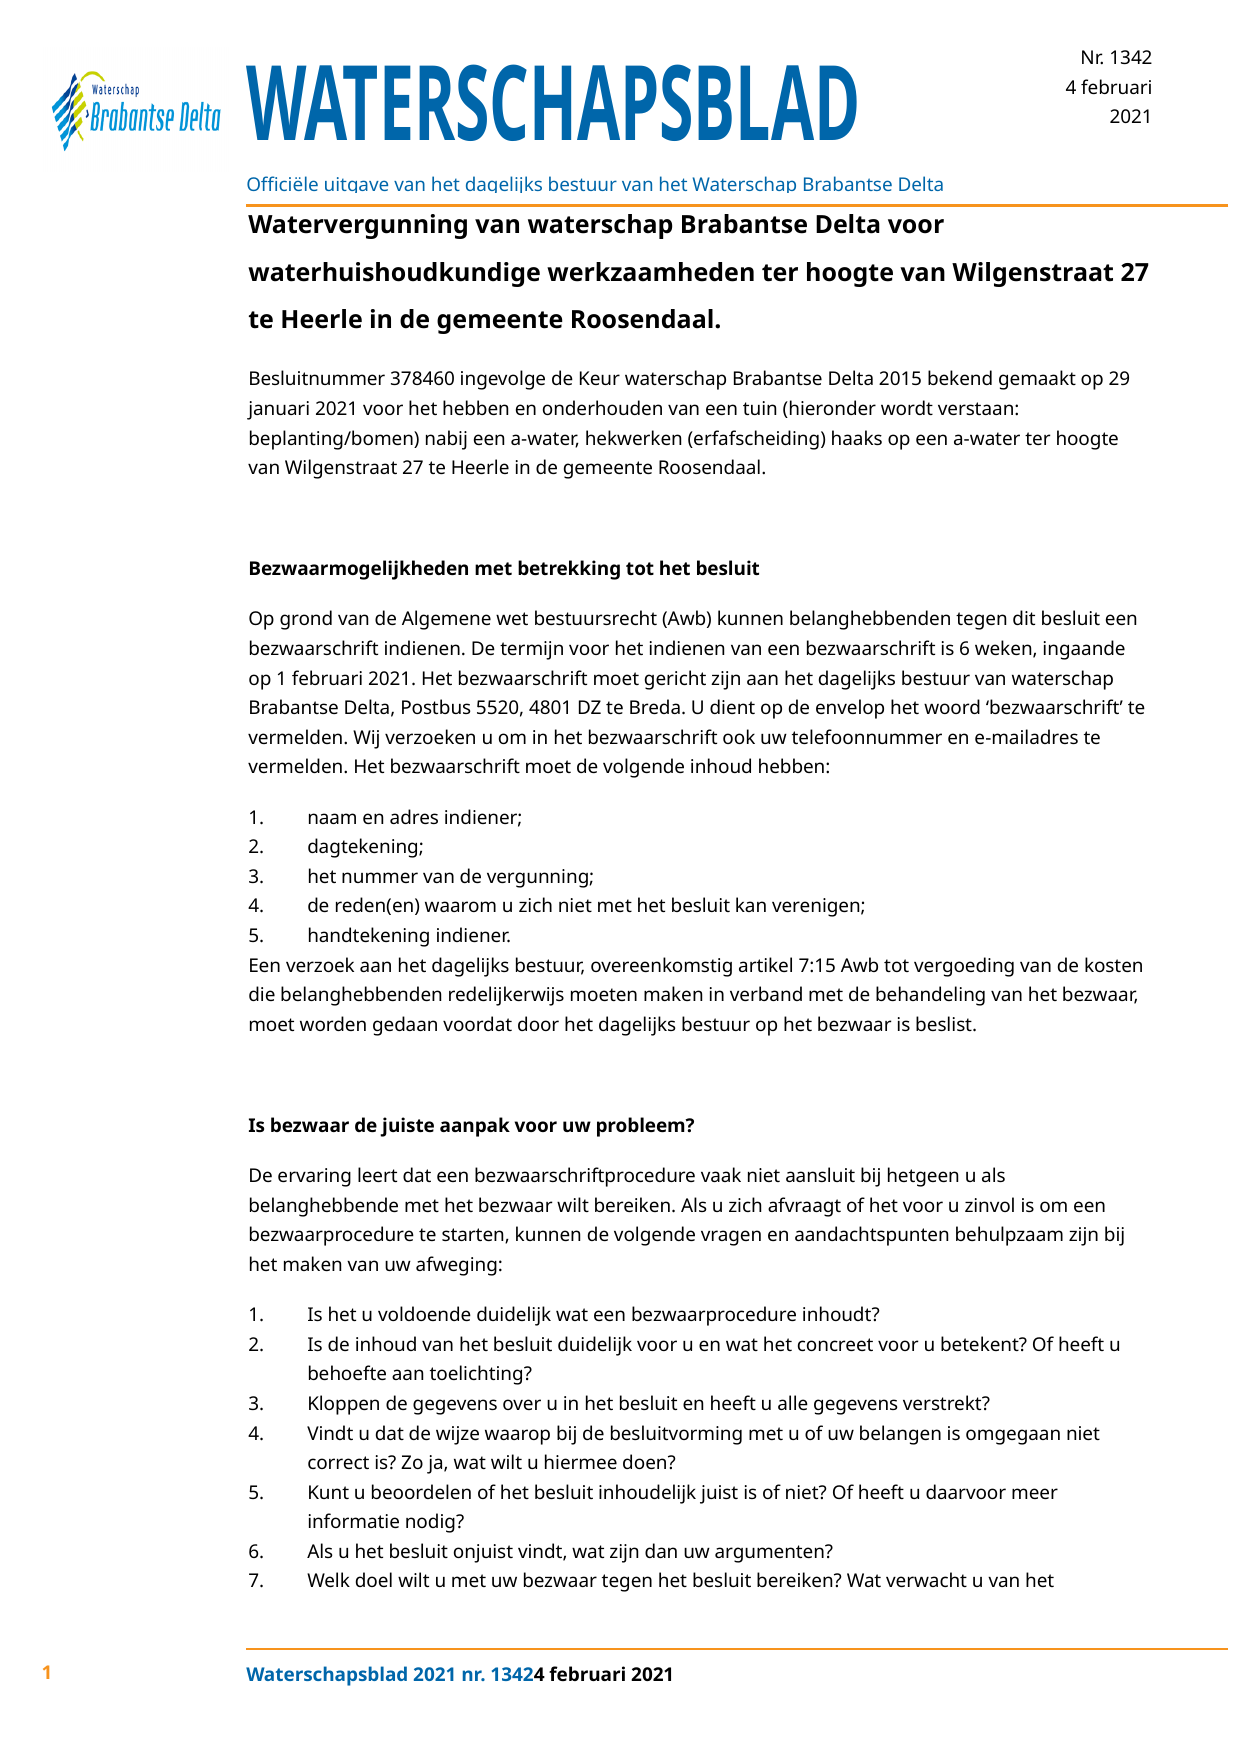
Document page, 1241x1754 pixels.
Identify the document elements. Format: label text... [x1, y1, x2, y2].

text Op grond van de Algemene wet bestuursrecht (Awb) kunnen belanghebbenden tegen dit besluit een bezwaarschrift indienen. De termijn voor het indienen van een bezwaarschrift is 6 weken, ingaande op 1 februari 2021. Het bezwaarschrift moet gericht zijn aan het dagelijks bestuur van waterschap Brabantse Delta, Postbus 5520, 4801 DZ te Breda. U dient op de envelop het woord ‘bezwaarschrift’ te vermelden. Wij verzoeken u om in het bezwaarschrift ook uw telefoonnummer en e‑mailadres te vermelden. Het bezwaarschrift moet de volgende inhoud hebben: [248, 606, 1152, 779]
text Besluitnummer 378460 ingevolge de Keur waterschap Brabantse Delta 2015 bekend gemaakt op 29 januari 2021 voor het hebben en onderhouden van een tuin (hieronder wordt verstaan: beplanting/bomen) nabij een a-water, hekwerken (erfafscheiding) haaks op een a-water ter hoogte van Wilgenstraat 27 te Heerle in de gemeente Roosendaal. [248, 366, 1152, 480]
text Is bezwaar de juiste aanpak voor uw probleem? [248, 1112, 1152, 1137]
list de reden(en) waarom u zich niet met het besluit kan verenigen; [248, 893, 1152, 918]
picture [41, 47, 231, 172]
list Vindt u dat de wijze waarop bij de besluitvorming met u of uw belangen is omgegaan niet correct is? Zo ja, wat wilt u hiermee doen? [248, 1420, 1152, 1475]
list handtekening indiener. [248, 922, 1152, 948]
list Kunt u beoordelen of het besluit inhoudelijk juist is of niet? Of heeft u daarvoor meer informatie nodig? [248, 1479, 1152, 1534]
text De ervaring leert dat een bezwaarschriftprocedure vaak niet aansluit bij hetgeen u als belanghebbende met het bezwaar wilt bereiken. Als u zich afvraagt of het voor u zinvol is om een bezwaarprocedure te starten, kunnen de volgende vragen en aandachtspunten behulpzaam zijn bij het maken van uw afweging: [248, 1162, 1152, 1277]
text Bezwaarmogelijkheden met betrekking tot het besluit [248, 555, 1152, 581]
list Is het u voldoende duidelijk wat een bezwaarprocedure inhoudt? [248, 1301, 1152, 1327]
list Welk doel wilt u met uw bezwaar tegen het besluit bereiken? Wat verwacht u van het [248, 1568, 1152, 1593]
list dagtekening; [248, 833, 1152, 859]
list naam en adres indiener; [248, 804, 1152, 829]
text Een verzoek aan het dagelijks bestuur, overeenkomstig artikel 7:15 Awb tot vergoeding van de kosten die belanghebbenden redelijkerwijs moeten maken in verband met de behandeling van het bezwaar, moet worden gedaan voordat door het dagelijks bestuur op het bezwaar is beslist. [248, 952, 1152, 1037]
list het nummer van de vergunning; [248, 863, 1152, 889]
list Kloppen de gegevens over u in het besluit en heeft u alle gegevens verstrekt? [248, 1390, 1152, 1416]
list Als u het besluit onjuist vindt, wat zijn dan uw argumenten? [248, 1538, 1152, 1564]
list Is de inhoud van het besluit duidelijk voor u en wat het concreet voor u betekent? Of heeft u behoefte aan toelichting? [248, 1331, 1152, 1386]
text Watervergunning van waterschap Brabantse Delta voor waterhuishoudkundige werkzaamheden ter hoogte van Wilgenstraat 27 te Heerle in de gemeente Roosendaal. [248, 207, 1152, 336]
